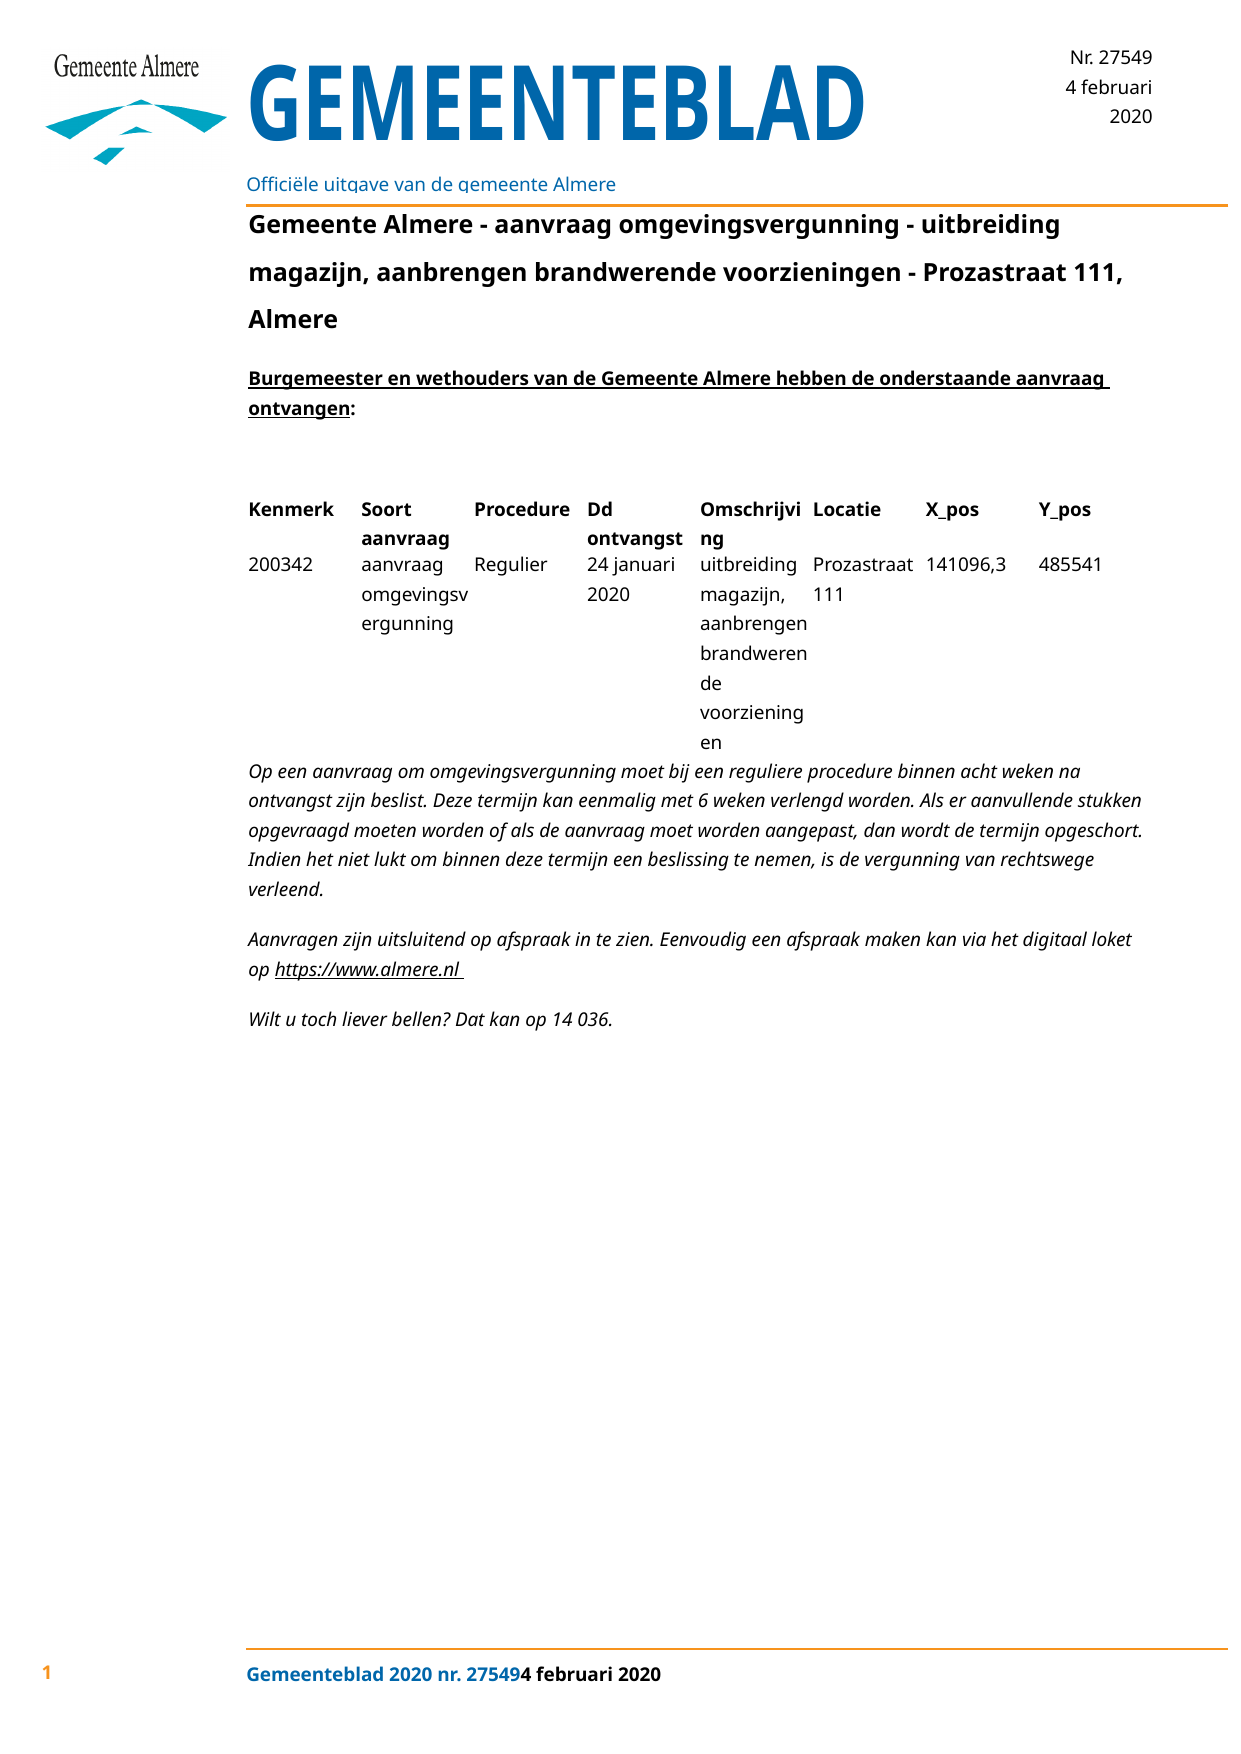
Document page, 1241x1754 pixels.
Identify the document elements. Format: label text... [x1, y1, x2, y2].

table_header Procedure [474, 496, 587, 551]
table_header Locatie [813, 496, 926, 551]
table_cell 24 januari 2020 [587, 551, 700, 754]
table_cell Regulier [474, 551, 587, 754]
table_header Kenmerk [248, 496, 361, 551]
text Wilt u toch liever bellen? Dat kan op 14 036. [248, 1007, 1152, 1032]
table_cell 485541 [1039, 551, 1152, 754]
table_header Y_pos [1039, 496, 1152, 551]
table_cell 200342 [248, 551, 361, 754]
table_header Omschrijving [700, 496, 813, 551]
table_header Soort aanvraag [361, 496, 474, 551]
table_cell Prozastraat 111 [813, 551, 926, 754]
table_cell 141096,3 [926, 551, 1038, 754]
text Gemeente Almere - aanvraag omgevingsvergunning - uitbreiding magazijn, aanbrengen brandwerende voorzieningen - Prozastraat 111, Almere [248, 207, 1152, 336]
text Aanvragen zijn uitsluitend op afspraak in te zien. Eenvoudig een afspraak maken kan via het digitaal loket op https://www.almere.nl [248, 927, 1152, 982]
text Op een aanvraag om omgevingsvergunning moet bij een reguliere procedure binnen acht weken na ontvangst zijn beslist. Deze termijn kan eenmalig met 6 weken verlengd worden. Als er aanvullende stukken opgevraagd moeten worden of als de aanvraag moet worden aangepast, dan wordt de termijn opgeschort. Indien het niet lukt om binnen deze termijn een beslissing te nemen, is de vergunning van rechtswege verleend. [248, 758, 1152, 902]
table_header Dd ontvangst [587, 496, 700, 551]
table_cell aanvraag omgevingsvergunning [361, 551, 474, 754]
picture [41, 47, 231, 172]
table_header X_pos [926, 496, 1038, 551]
text Burgemeester en wethouders van de Gemeente Almere hebben de onderstaande aanvraag ontvangen: [248, 366, 1152, 421]
table_cell uitbreiding magazijn, aanbrengen brandwerende voorzieningen [700, 551, 813, 754]
